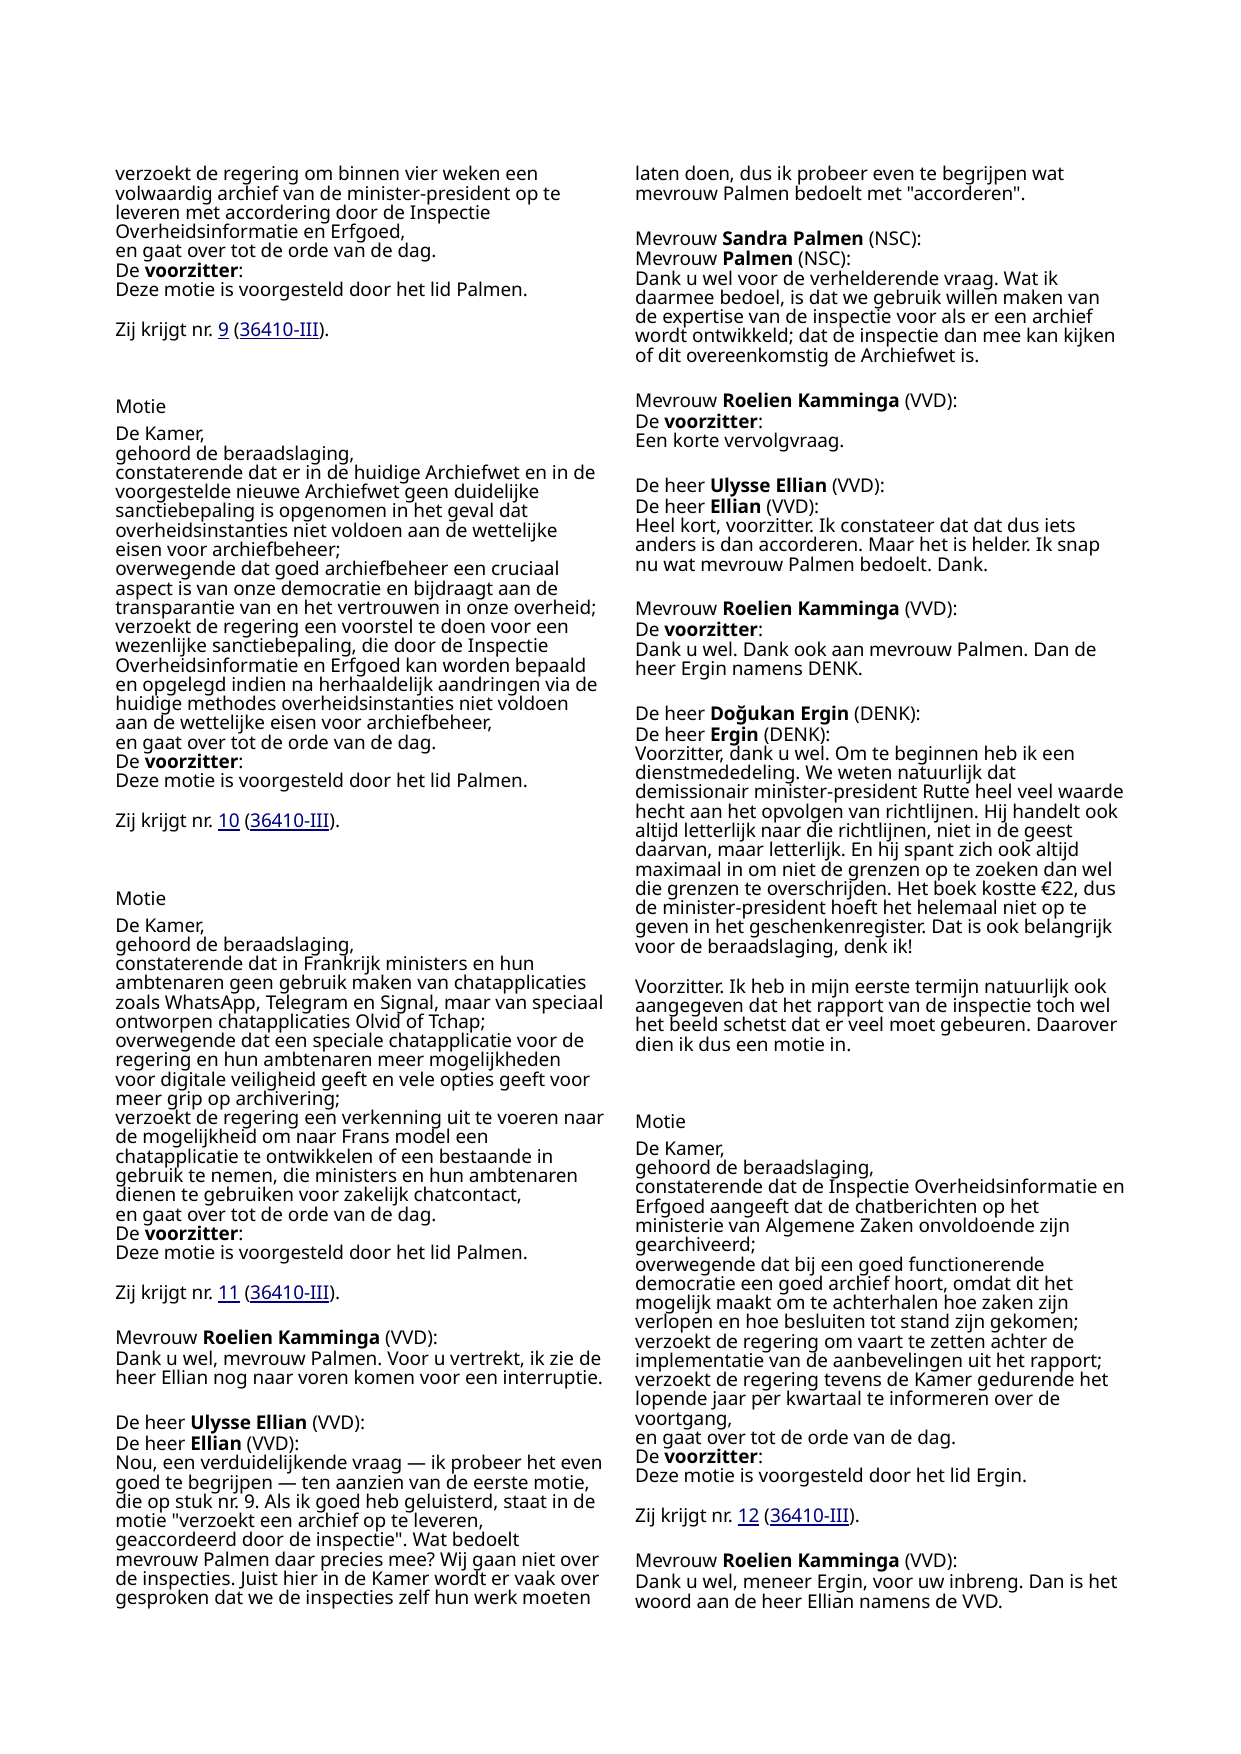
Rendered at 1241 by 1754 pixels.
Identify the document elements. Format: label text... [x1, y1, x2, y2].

text Voorzitter, dank u wel. Om te beginnen heb ik een dienstmededeling. We weten natuurlijk dat demissionair minister-president Rutte heel veel waarde hecht aan het opvolgen van richtlijnen. Hij handelt ook altijd letterlijk naar die richtlijnen, niet in de geest daarvan, maar letterlijk. En hij spant zich ook altijd maximaal in om niet de grenzen op te zoeken dan wel die grenzen te overschrijden. Het boek kostte €22, dus de minister-president hoeft het helemaal niet op te geven in het geschenkenregister. Dat is ook belangrijk voor de beraadslaging, denk ik! [635, 745, 1125, 957]
text overwegende dat goed archiefbeheer een cruciaal aspect is van onze democratie en bijdraagt aan de transparantie van en het vertrouwen in onze overheid; [115, 560, 605, 618]
text De heer Doğukan Ergin (DENK): [635, 700, 1125, 726]
text De heer Ulysse Ellian (VVD): [635, 472, 1125, 498]
text en gaat over tot de orde van de dag. [115, 242, 605, 262]
text en gaat over tot de orde van de dag. [115, 1206, 605, 1225]
text Deze motie is voorgesteld door het lid Palmen. [115, 1244, 605, 1263]
text Dank u wel, mevrouw Palmen. Voor u vertrekt, ik zie de heer Ellian nog naar voren komen voor een interruptie. [115, 1350, 605, 1388]
text De voorzitter: [635, 413, 1125, 432]
text constaterende dat er in de huidige Archiefwet en in de voorgestelde nieuwe Archiefwet geen duidelijke sanctiebepaling is opgenomen in het geval dat overheidsinstanties niet voldoen aan de wettelijke eisen voor archiefbeheer; [115, 464, 605, 560]
text gehoord de beraadslaging, [115, 444, 605, 464]
text De Kamer, [115, 917, 605, 936]
text Dank u wel, meneer Ergin, voor uw inbreng. Dan is het woord aan de heer Ellian namens de VVD. [635, 1573, 1125, 1612]
text De voorzitter: [115, 262, 605, 281]
text De voorzitter: [635, 1448, 1125, 1467]
text verzoekt de regering een verkenning uit te voeren naar de mogelijkheid om naar Frans model een chatapplicatie te ontwikkelen of een bestaande in gebruik te nemen, die ministers en hun ambtenaren dienen te gebruiken voor zakelijk chatcontact, [115, 1109, 605, 1206]
text gehoord de beraadslaging, [115, 936, 605, 955]
text Mevrouw Roelien Kamminga (VVD): [635, 387, 1125, 413]
text Mevrouw Roelien Kamminga (VVD): [115, 1324, 605, 1350]
text Motie [115, 885, 605, 911]
text en gaat over tot de orde van de dag. [635, 1429, 1125, 1448]
text verzoekt de regering een voorstel te doen voor een wezenlijke sanctiebepaling, die door de Inspectie Overheidsinformatie en Erfgoed kan worden bepaald en opgelegd indien na herhaaldelijk aandringen via de huidige methodes overheidsinstanties niet voldoen aan de wettelijke eisen voor archiefbeheer, [115, 618, 605, 734]
text Zij krijgt nr. 9 (36410-III). [115, 321, 605, 340]
text laten doen, dus ik probeer even te begrijpen wat mevrouw Palmen bedoelt met "accorderen". [635, 165, 1125, 204]
text Mevrouw Roelien Kamminga (VVD): [635, 596, 1125, 621]
text De heer Ergin (DENK): [635, 726, 1125, 745]
text De voorzitter: [635, 621, 1125, 641]
text Dank u wel. Dank ook aan mevrouw Palmen. Dan de heer Ergin namens DENK. [635, 641, 1125, 679]
text Een korte vervolgvraag. [635, 432, 1125, 451]
text verzoekt de regering tevens de Kamer gedurende het lopende jaar per kwartaal te informeren over de voortgang, [635, 1371, 1125, 1429]
text Zij krijgt nr. 10 (36410-III). [115, 812, 605, 831]
text De voorzitter: [115, 1225, 605, 1244]
text constaterende dat de Inspectie Overheidsinformatie en Erfgoed aangeeft dat de chatberichten op het ministerie van Algemene Zaken onvoldoende zijn gearchiveerd; [635, 1178, 1125, 1256]
text gehoord de beraadslaging, [635, 1159, 1125, 1178]
text De voorzitter: [115, 753, 605, 772]
text Nou, een verduidelijkende vraag — ik probeer het even goed te begrijpen — ten aanzien van de eerste motie, die op stuk nr. 9. Als ik goed heb geluisterd, staat in de motie "verzoekt een archief op te leveren, geaccordeerd door de inspectie". Wat bedoelt mevrouw Palmen daar precies mee? Wij gaan niet over de inspecties. Juist hier in de Kamer wordt er vaak over gesproken dat we de inspecties zelf hun werk moeten [115, 1454, 605, 1608]
text Deze motie is voorgesteld door het lid Ergin. [635, 1467, 1125, 1487]
text en gaat over tot de orde van de dag. [115, 734, 605, 753]
text overwegende dat bij een goed functionerende democratie een goed archief hoort, omdat dit het mogelijk maakt om te achterhalen hoe zaken zijn verlopen en hoe besluiten tot stand zijn gekomen; [635, 1256, 1125, 1333]
text Motie [115, 394, 605, 419]
text De heer Ellian (VVD): [115, 1435, 605, 1454]
text Mevrouw Roelien Kamminga (VVD): [635, 1548, 1125, 1573]
text Zij krijgt nr. 11 (36410-III). [115, 1284, 605, 1303]
text De Kamer, [115, 425, 605, 444]
text Voorzitter. Ik heb in mijn eerste termijn natuurlijk ook aangegeven dat het rapport van de inspectie toch wel het beeld schetst dat er veel moet gebeuren. Daarover dien ik dus een motie in. [635, 978, 1125, 1055]
text Zij krijgt nr. 12 (36410-III). [635, 1507, 1125, 1527]
text verzoekt de regering om binnen vier weken een volwaardig archief van de minister-president op te leveren met accordering door de Inspectie Overheidsinformatie en Erfgoed, [115, 165, 605, 242]
text Motie [635, 1108, 1125, 1134]
text Dank u wel voor de verhelderende vraag. Wat ik daarmee bedoel, is dat we gebruik willen maken van de expertise van de inspectie voor als er een archief wordt ontwikkeld; dat de inspectie dan mee kan kijken of dit overeenkomstig de Archiefwet is. [635, 270, 1125, 366]
text overwegende dat een speciale chatapplicatie voor de regering en hun ambtenaren meer mogelijkheden voor digitale veiligheid geeft en vele opties geeft voor meer grip op archivering; [115, 1032, 605, 1109]
text De heer Ulysse Ellian (VVD): [115, 1409, 605, 1435]
text Deze motie is voorgesteld door het lid Palmen. [115, 772, 605, 791]
text constaterende dat in Frankrijk ministers en hun ambtenaren geen gebruik maken van chatapplicaties zoals WhatsApp, Telegram en Signal, maar van speciaal ontworpen chatapplicaties Olvid of Tchap; [115, 955, 605, 1032]
text Mevrouw Sandra Palmen (NSC): [635, 225, 1125, 250]
text De Kamer, [635, 1140, 1125, 1159]
text Mevrouw Palmen (NSC): [635, 250, 1125, 270]
text verzoekt de regering om vaart te zetten achter de implementatie van de aanbevelingen uit het rapport; [635, 1333, 1125, 1371]
text Heel kort, voorzitter. Ik constateer dat dat dus iets anders is dan accorderen. Maar het is helder. Ik snap nu wat mevrouw Palmen bedoelt. Dank. [635, 517, 1125, 575]
text De heer Ellian (VVD): [635, 498, 1125, 517]
text Deze motie is voorgesteld door het lid Palmen. [115, 281, 605, 300]
